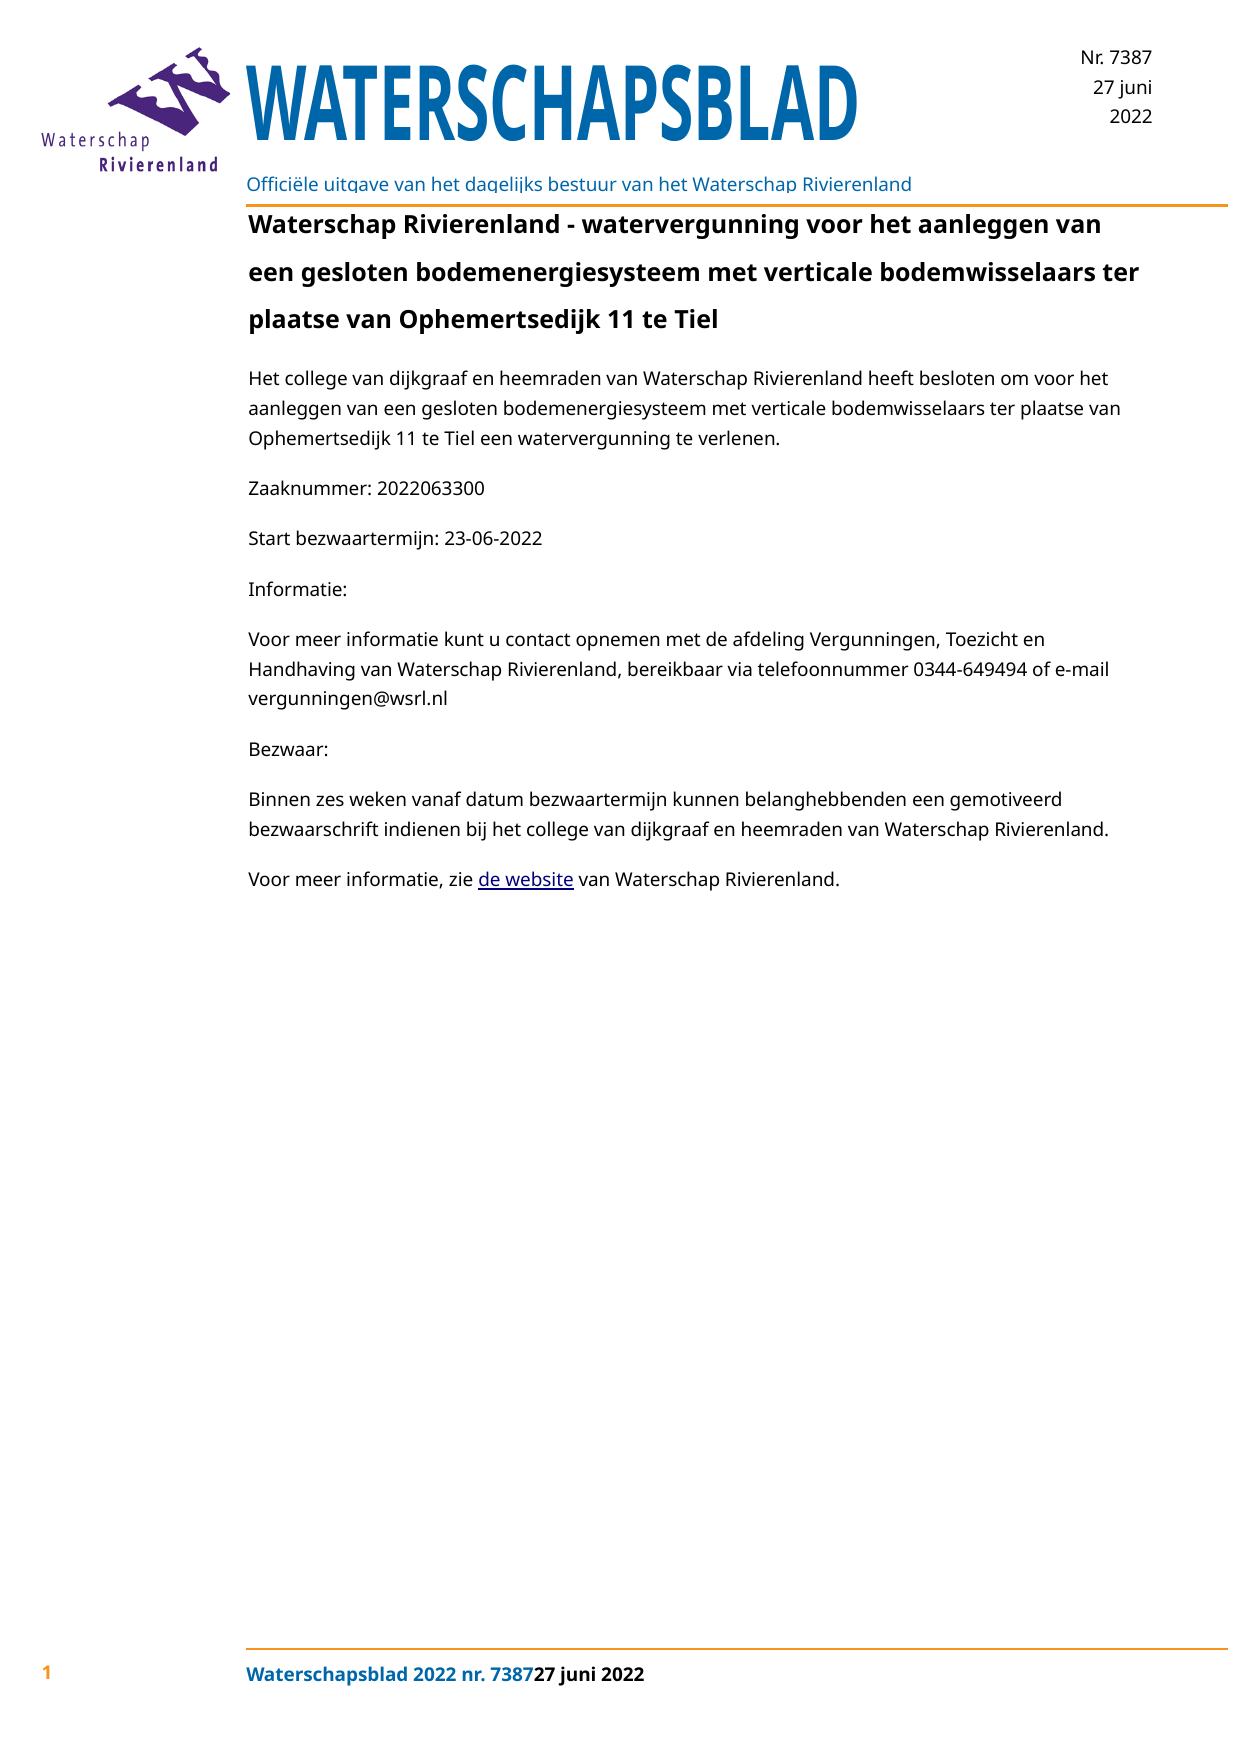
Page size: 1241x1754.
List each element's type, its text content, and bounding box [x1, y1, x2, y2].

text Zaaknummer: 2022063300 [248, 475, 1152, 501]
picture [41, 47, 231, 172]
text Binnen zes weken vanaf datum bezwaartermijn kunnen belanghebbenden een gemotiveerd bezwaarschrift indienen bij het college van dijkgraaf en heemraden van Waterschap Rivierenland. [248, 786, 1152, 842]
text Start bezwaartermijn: 23-06-2022 [248, 526, 1152, 551]
text Informatie: [248, 576, 1152, 602]
text Het college van dijkgraaf en heemraden van Waterschap Rivierenland heeft besloten om voor het aanleggen van een gesloten bodemenergiesysteem met verticale bodemwisselaars ter plaatse van Ophemertsedijk 11 te Tiel een watervergunning te verlenen. [248, 366, 1152, 450]
text Bezwaar: [248, 736, 1152, 762]
text Voor meer informatie kunt u contact opnemen met de afdeling Vergunningen, Toezicht en Handhaving van Waterschap Rivierenland, bereikbaar via telefoonnummer 0344-649494 of e-mail vergunningen@wsrl.nl [248, 626, 1152, 711]
text Voor meer informatie, zie de website van Waterschap Rivierenland. [248, 866, 1152, 892]
text Waterschap Rivierenland - watervergunning voor het aanleggen van een gesloten bodemenergiesysteem met verticale bodemwisselaars ter plaatse van Ophemertsedijk 11 te Tiel [248, 207, 1152, 336]
